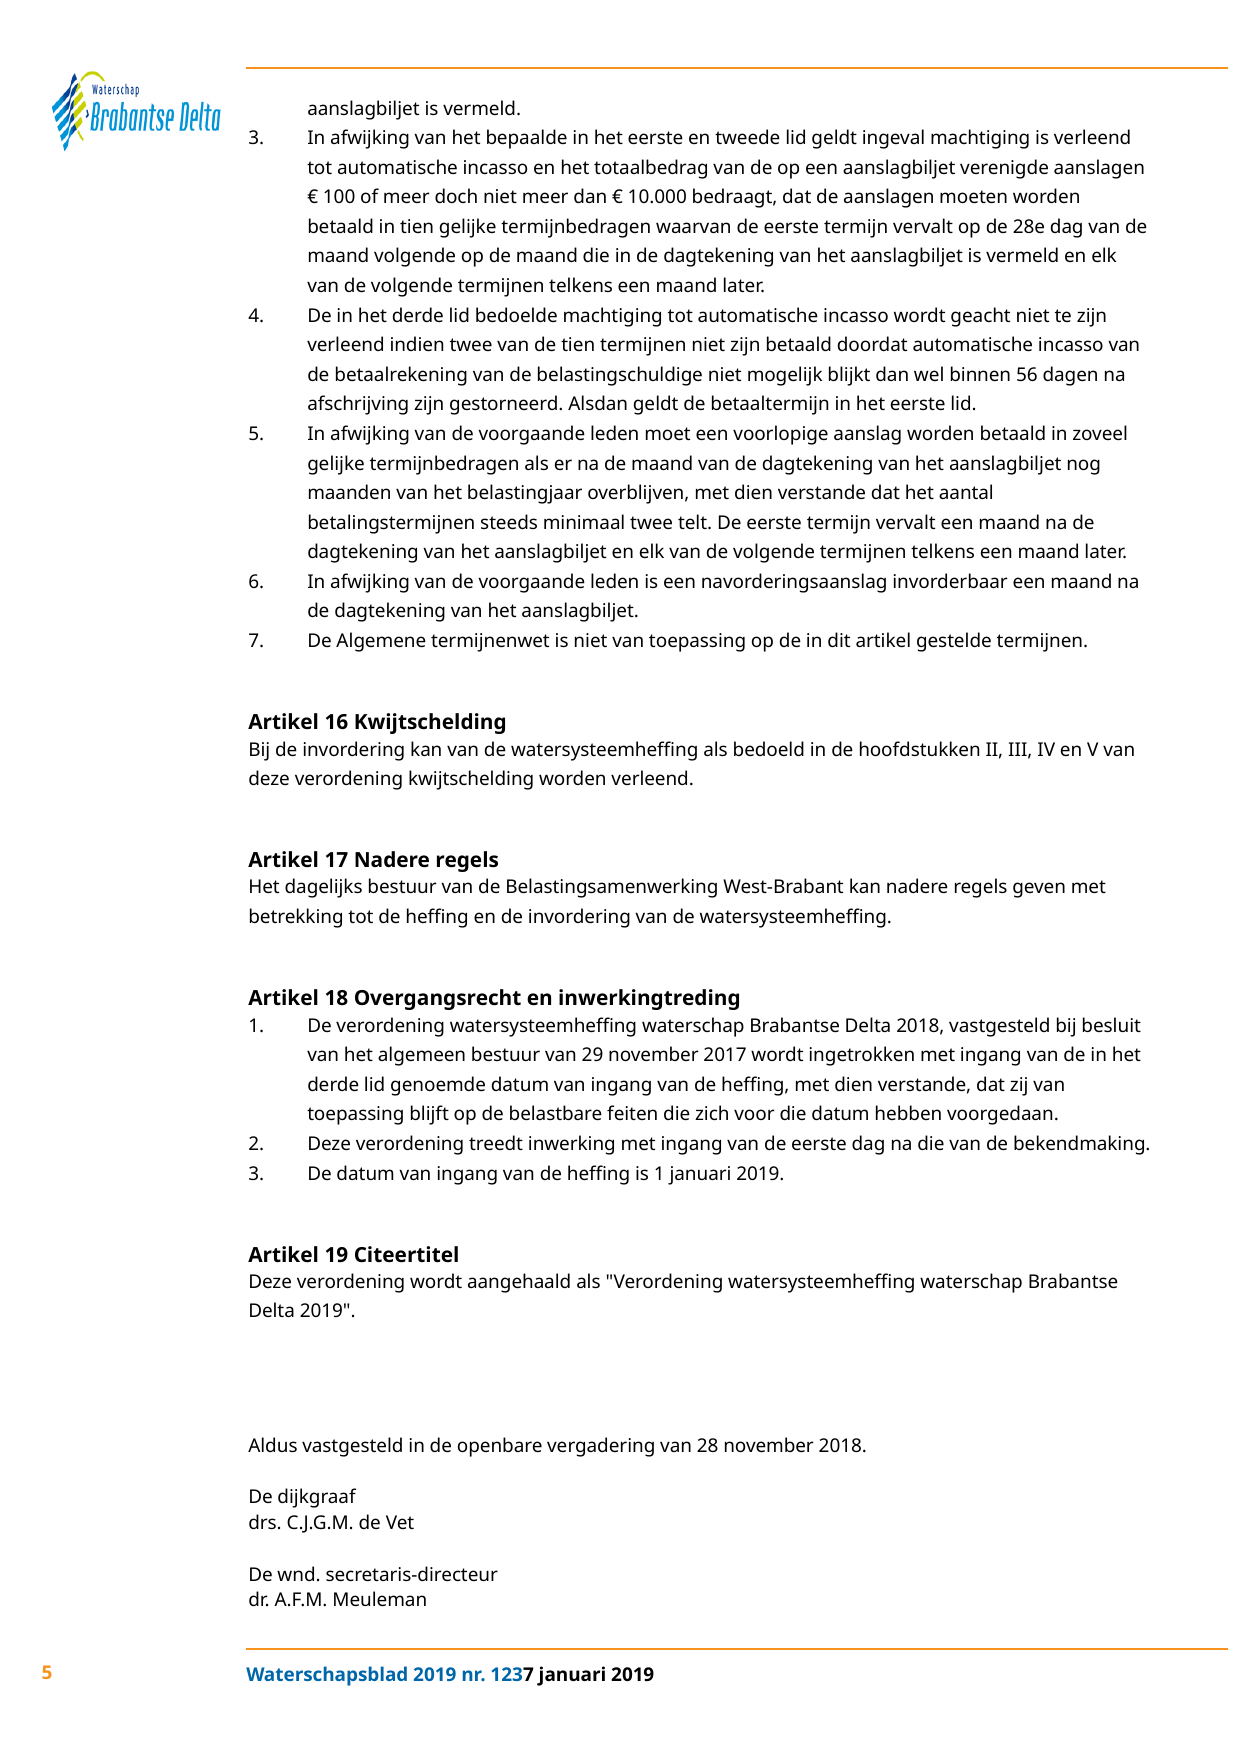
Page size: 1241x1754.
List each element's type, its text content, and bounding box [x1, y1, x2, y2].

text Bij de invordering kan van de watersysteemheffing als bedoeld in de hoofdstukken II, III, IV en V van deze verordening kwijtschelding worden verleend. [248, 736, 1152, 791]
text Aldus vastgesteld in de openbare vergadering van 28 november 2018. [248, 1432, 1152, 1458]
text De dijkgraaf [248, 1483, 1152, 1509]
list De datum van ingang van de heffing is 1 januari 2019. [248, 1160, 1152, 1185]
list In afwijking van het bepaalde in het eerste en tweede lid geldt ingeval machtiging is verleend tot automatische incasso en het totaalbedrag van de op een aanslagbiljet verenigde aanslagen € 100 of meer doch niet meer dan € 10.000 bedraagt, dat de aanslagen moeten worden betaald in tien gelijke termijnbedragen waarvan de eerste termijn vervalt op de 28e dag van de maand volgende op de maand die in de dagtekening van het aanslagbiljet is vermeld en elk van de volgende termijnen telkens een maand later. [248, 124, 1152, 298]
text De wnd. secretaris-directeur [248, 1561, 1152, 1586]
text Artikel 17 Nadere regels [248, 845, 1152, 874]
list Deze verordening treedt inwerking met ingang van de eerste dag na die van de bekendmaking. [248, 1130, 1152, 1156]
list In afwijking van de voorgaande leden moet een voorlopige aanslag worden betaald in zoveel gelijke termijnbedragen als er na de maand van de dagtekening van het aanslagbiljet nog maanden van het belastingjaar overblijven, met dien verstande dat het aantal betalingstermijnen steeds minimaal twee telt. De eerste termijn vervalt een maand na de dagtekening van het aanslagbiljet en elk van de volgende termijnen telkens een maand later. [248, 420, 1152, 564]
text Deze verordening wordt aangehaald als "Verordening watersysteemheffing waterschap Brabantse Delta 2019". [248, 1268, 1152, 1323]
list De verordening watersysteemheffing waterschap Brabantse Delta 2018, vastgesteld bij besluit van het algemeen bestuur van 29 november 2017 wordt ingetrokken met ingang van de in het derde lid genoemde datum van ingang van de heffing, met dien verstande, dat zij van toepassing blijft op de belastbare feiten die zich voor die datum hebben voorgedaan. [248, 1012, 1152, 1126]
text drs. C.J.G.M. de Vet [248, 1509, 1152, 1535]
list In afwijking van de voorgaande leden is een navorderingsaanslag invorderbaar een maand na de dagtekening van het aanslagbiljet. [248, 568, 1152, 623]
picture [41, 47, 231, 172]
text Artikel 19 Citeertitel [248, 1240, 1152, 1268]
list De Algemene termijnenwet is niet van toepassing op de in dit artikel gestelde termijnen. [248, 627, 1152, 653]
text dr. A.F.M. Meuleman [248, 1586, 1152, 1612]
text Artikel 18 Overgangsrecht en inwerkingtreding [248, 983, 1152, 1012]
text Het dagelijks bestuur van de Belastingsamenwerking West-Brabant kan nadere regels geven met betrekking tot de heffing en de invordering van de watersysteemheffing. [248, 874, 1152, 929]
list aanslagbiljet is vermeld. [248, 95, 1152, 121]
list De in het derde lid bedoelde machtiging tot automatische incasso wordt geacht niet te zijn verleend indien twee van de tien termijnen niet zijn betaald doordat automatische incasso van de betaalrekening van de belastingschuldige niet mogelijk blijkt dan wel binnen 56 dagen na afschrijving zijn gestorneerd. Alsdan geldt de betaaltermijn in het eerste lid. [248, 302, 1152, 416]
text Artikel 16 Kwijtschelding [248, 707, 1152, 736]
